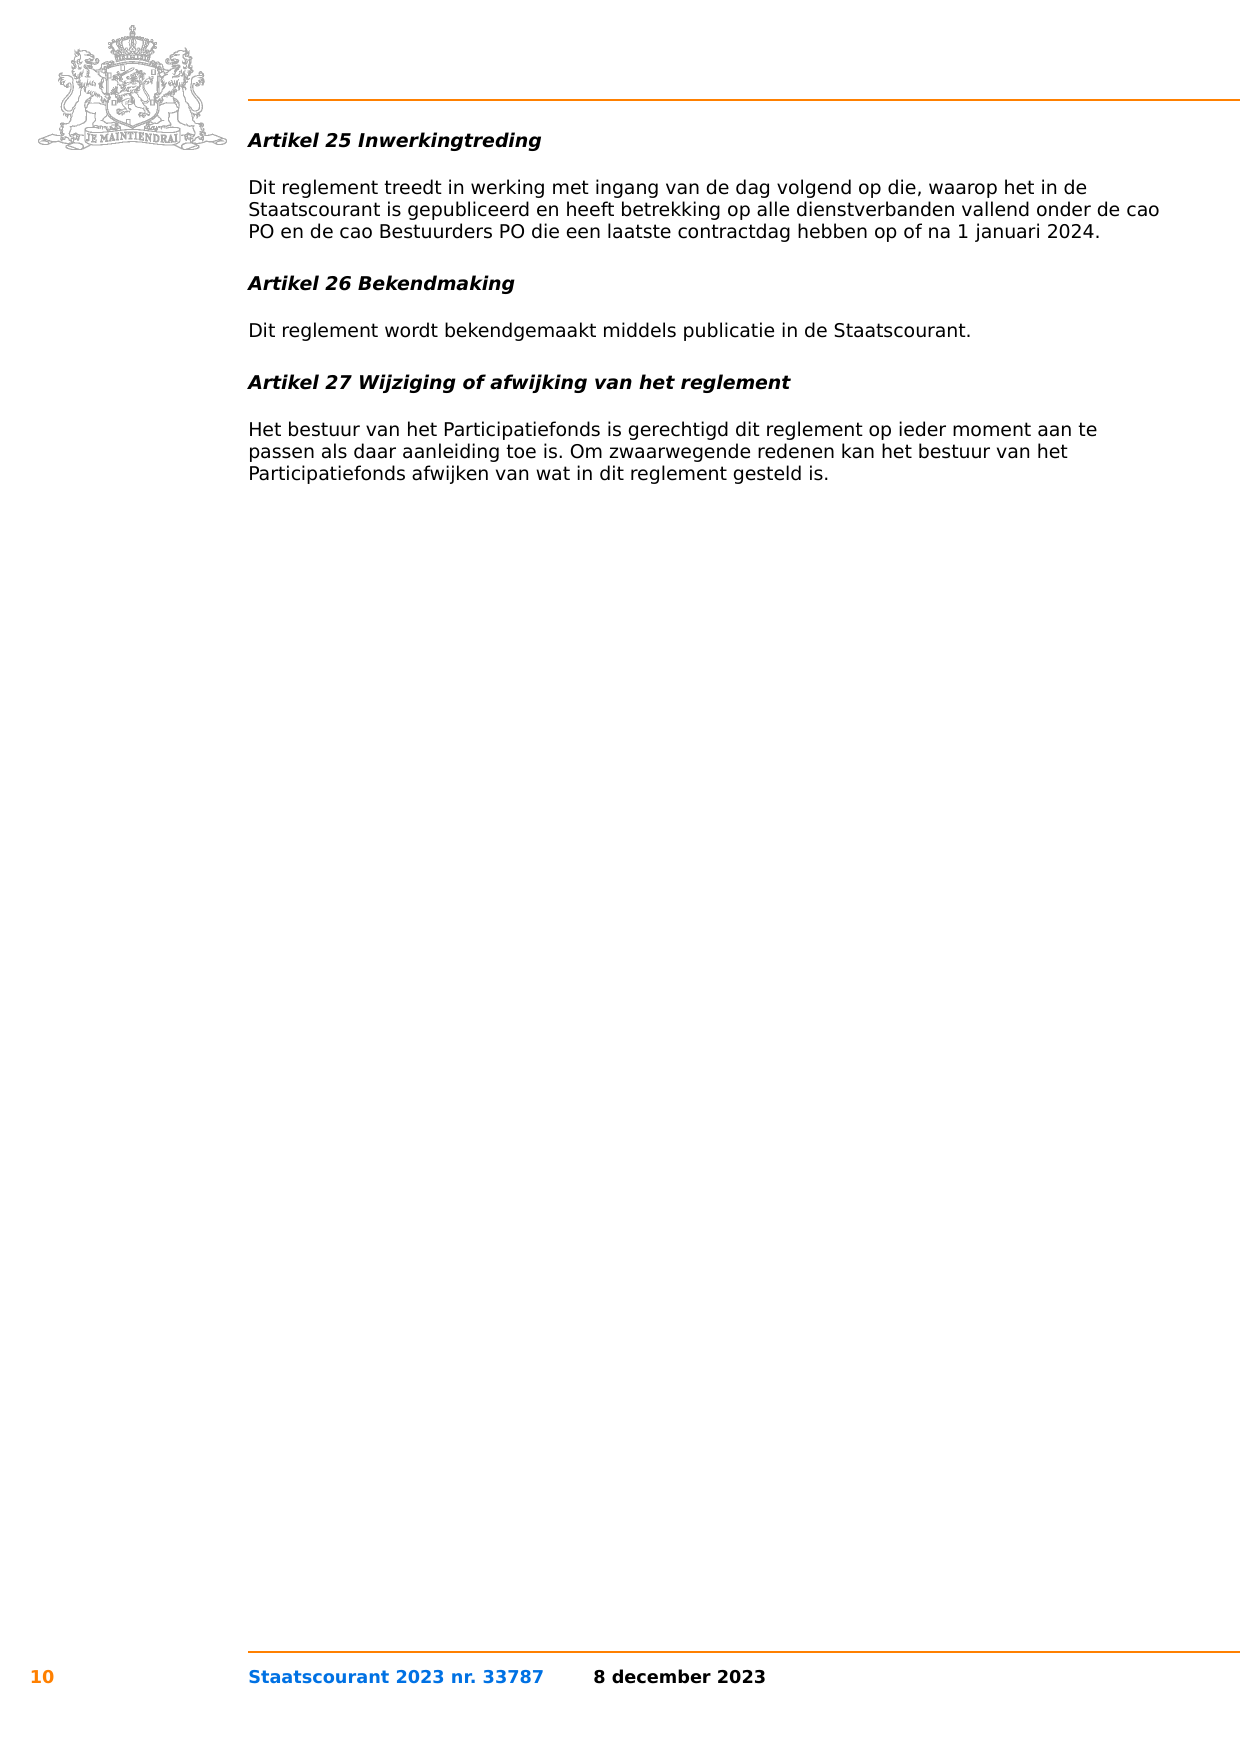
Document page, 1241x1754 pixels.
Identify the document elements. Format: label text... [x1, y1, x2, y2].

subtitle Artikel 25 Inwerkingtreding [248, 130, 1163, 152]
picture [38, 25, 227, 150]
subtitle Artikel 27 Wijziging of afwijking van het reglement [248, 372, 1163, 394]
subtitle Artikel 26 Bekendmaking [248, 273, 1163, 295]
text Dit reglement treedt in werking met ingang van de dag volgend op die, waarop het in de Staatscourant is gepubliceerd en heeft betrekking op alle dienstverbanden vallend onder de cao PO en de cao Bestuurders PO die een laatste contractdag hebben op of na 1 januari 2024. [248, 177, 1163, 243]
text Dit reglement wordt bekendgemaakt middels publicatie in de Staatscourant. [248, 320, 1163, 342]
text Het bestuur van het Participatiefonds is gerechtigd dit reglement op ieder moment aan te passen als daar aanleiding toe is. Om zwaarwegende redenen kan het bestuur van het Participatiefonds afwijken van wat in dit reglement gesteld is. [248, 419, 1163, 485]
